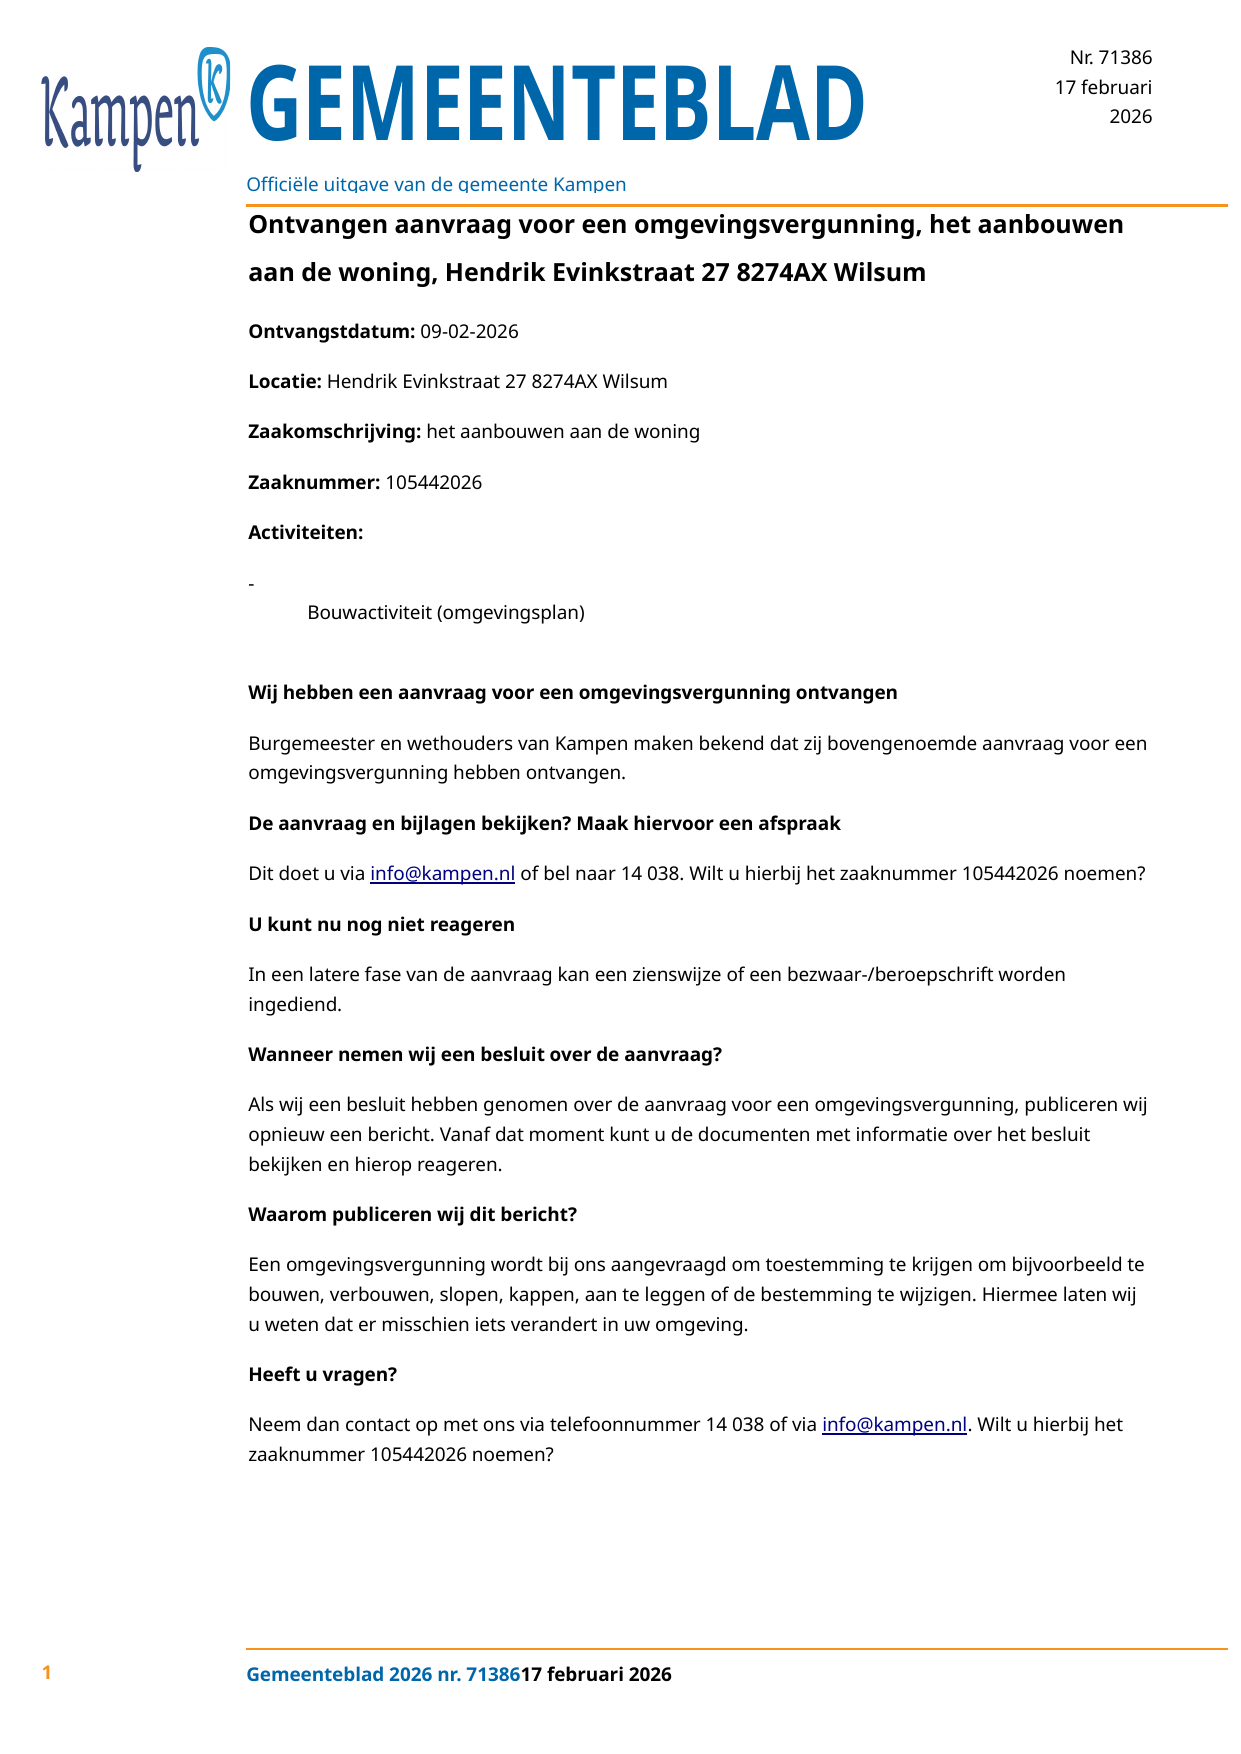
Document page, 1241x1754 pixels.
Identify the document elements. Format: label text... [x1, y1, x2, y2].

text Waarom publiceren wij dit bericht? [248, 1201, 1152, 1227]
text Wij hebben een aanvraag voor een omgevingsvergunning ontvangen [248, 679, 1152, 705]
text In een latere fase van de aanvraag kan een zienswijze of een bezwaar-/beroepschrift worden ingediend. [248, 961, 1152, 1017]
text Als wij een besluit hebben genomen over de aanvraag voor een omgevingsvergunning, publiceren wij opnieuw een bericht. Vanaf dat moment kunt u de documenten met informatie over het besluit bekijken en hierop reageren. [248, 1092, 1152, 1177]
text De aanvraag en bijlagen bekijken? Maak hiervoor een afspraak [248, 810, 1152, 836]
text Zaaknummer: 105442026 [248, 469, 1152, 495]
text Wanneer nemen wij een besluit over de aanvraag? [248, 1041, 1152, 1067]
text Een omgevingsvergunning wordt bij ons aangevraagd om toestemming te krijgen om bijvoorbeeld te bouwen, verbouwen, slopen, kappen, aan te leggen of de bestemming te wijzigen. Hiermee laten wij u weten dat er misschien iets verandert in uw omgeving. [248, 1252, 1152, 1337]
text Ontvangstdatum: 09-02-2026 [248, 318, 1152, 344]
text U kunt nu nog niet reageren [248, 911, 1152, 937]
text Heeft u vragen? [248, 1361, 1152, 1387]
text Activiteiten: [248, 519, 1152, 545]
text Zaakomschrijving: het aanbouwen aan de woning [248, 419, 1152, 444]
text Ontvangen aanvraag voor een omgevingsvergunning, het aanbouwen aan de woning, Hendrik Evinkstraat 27 8274AX Wilsum [248, 207, 1152, 288]
text Neem dan contact op met ons via telefoonnummer 14 038 of via info@kampen.nl. Wilt u hierbij het zaaknummer 105442026 noemen? [248, 1412, 1152, 1467]
list Bouwactiviteit (omgevingsplan) [248, 599, 1152, 625]
text Dit doet u via info@kampen.nl of bel naar 14 038. Wilt u hierbij het zaaknummer 105442026 noemen? [248, 860, 1152, 886]
text Locatie: Hendrik Evinkstraat 27 8274AX Wilsum [248, 368, 1152, 394]
text Burgemeester en wethouders van Kampen maken bekend dat zij bovengenoemde aanvraag voor een omgevingsvergunning hebben ontvangen. [248, 730, 1152, 785]
picture [41, 47, 231, 172]
